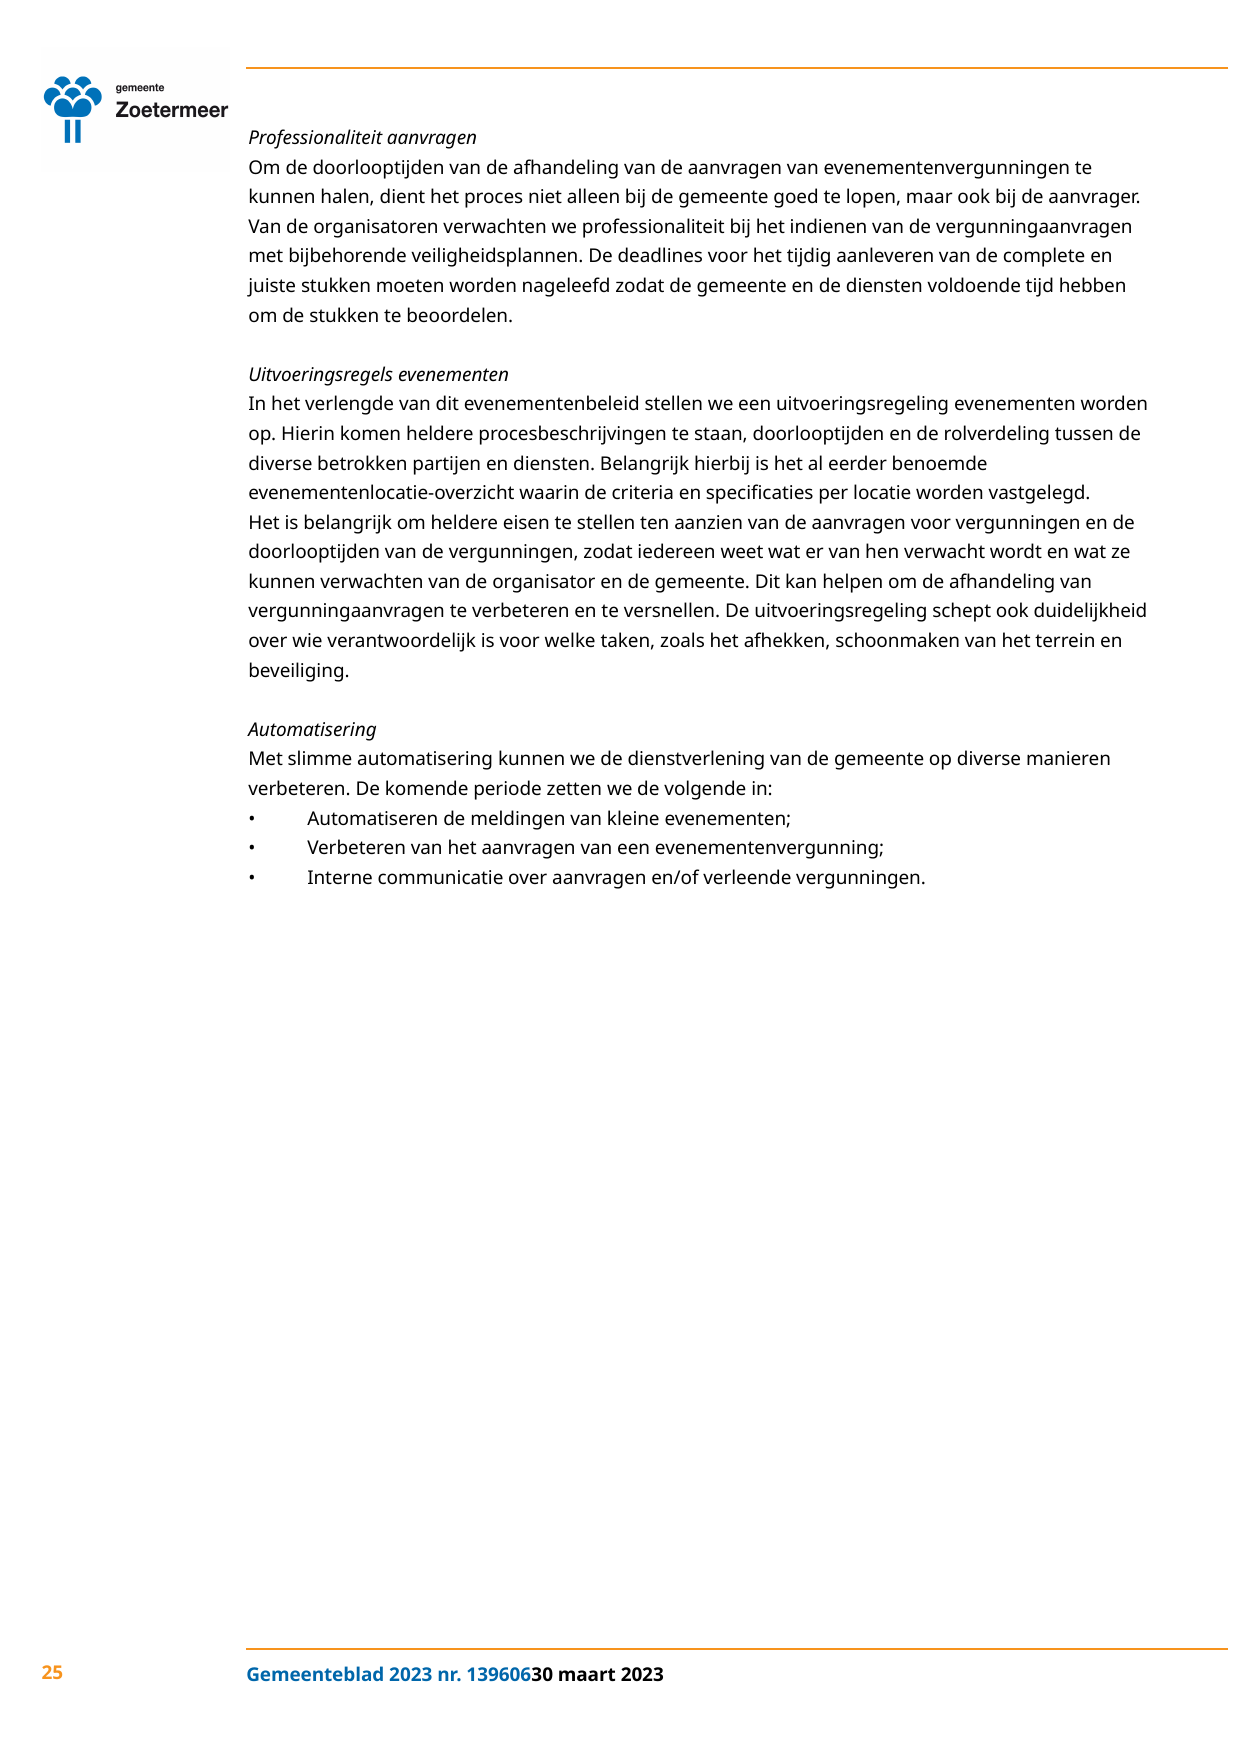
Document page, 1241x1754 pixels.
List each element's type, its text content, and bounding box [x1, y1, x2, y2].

text Professionaliteit aanvragen [248, 124, 1152, 150]
list Automatiseren de meldingen van kleine evenementen; [248, 805, 1152, 831]
text Automatisering [248, 716, 1152, 742]
list Verbeteren van het aanvragen van een evenementenvergunning; [248, 834, 1152, 860]
text Om de doorlooptijden van de afhandeling van de aanvragen van evenementenvergunningen te kunnen halen, dient het proces niet alleen bij de gemeente goed te lopen, maar ook bij de aanvrager. Van de organisatoren verwachten we professionaliteit bij het indienen van de vergunningaanvragen met bijbehorende veiligheidsplannen. De deadlines voor het tijdig aanleveren van de complete en juiste stukken moeten worden nageleefd zodat de gemeente en de diensten voldoende tijd hebben om de stukken te beoordelen. [248, 154, 1152, 328]
text Met slimme automatisering kunnen we de dienstverlening van de gemeente op diverse manieren verbeteren. De komende periode zetten we de volgende in: [248, 746, 1152, 801]
text Het is belangrijk om heldere eisen te stellen ten aanzien van de aanvragen voor vergunningen en de doorlooptijden van de vergunningen, zodat iedereen weet wat er van hen verwacht wordt en wat ze kunnen verwachten van de organisator en de gemeente. Dit kan helpen om de afhandeling van vergunningaanvragen te verbeteren en te versnellen. De uitvoeringsregeling schept ook duidelijkheid over wie verantwoordelijk is voor welke taken, zoals het afhekken, schoonmaken van het terrein en beveiliging. [248, 509, 1152, 683]
picture [41, 47, 231, 172]
list Interne communicatie over aanvragen en/of verleende vergunningen. [248, 864, 1152, 890]
text In het verlengde van dit evenementenbeleid stellen we een uitvoeringsregeling evenementen worden op. Hierin komen heldere procesbeschrijvingen te staan, doorlooptijden en de rolverdeling tussen de diverse betrokken partijen en diensten. Belangrijk hierbij is het al eerder benoemde evenementenlocatie-overzicht waarin de criteria en specificaties per locatie worden vastgelegd. [248, 391, 1152, 505]
text Uitvoeringsregels evenementen [248, 361, 1152, 387]
